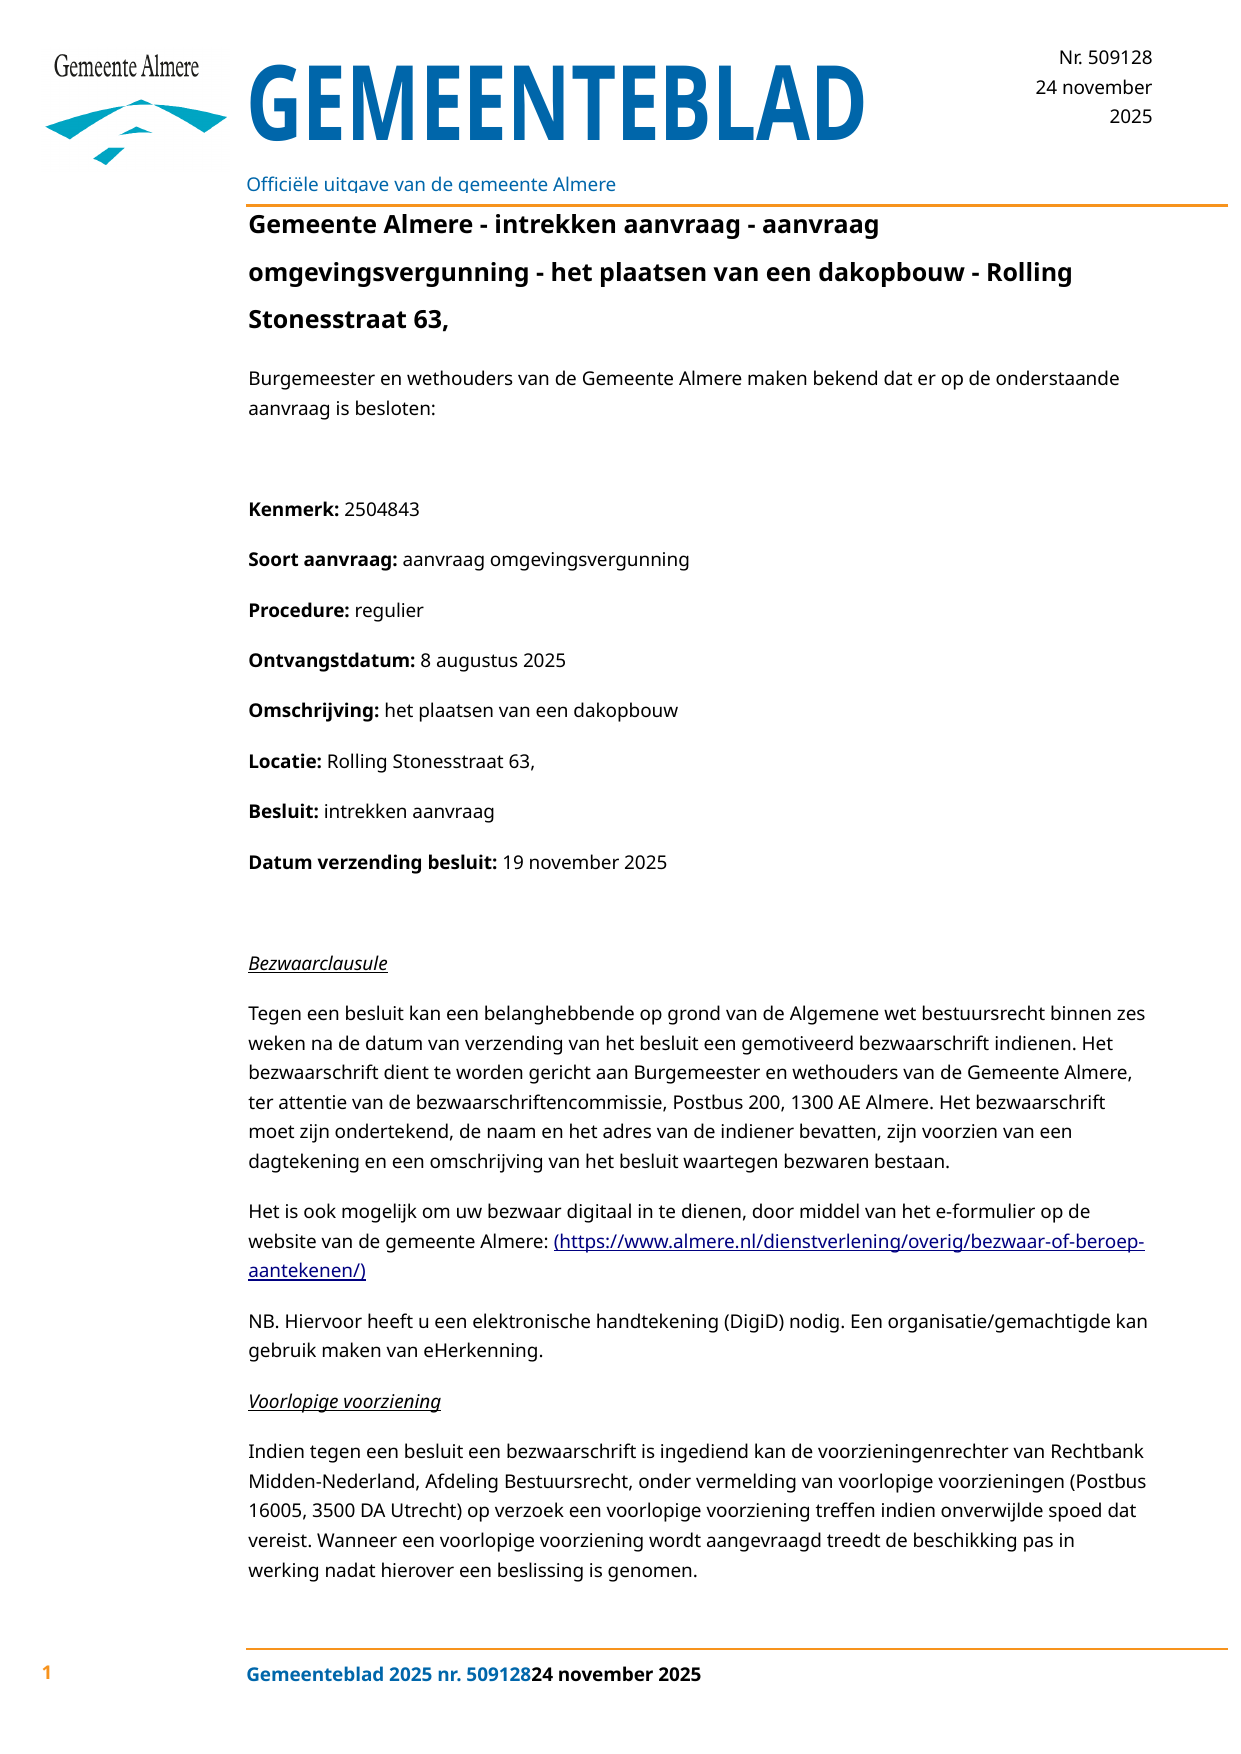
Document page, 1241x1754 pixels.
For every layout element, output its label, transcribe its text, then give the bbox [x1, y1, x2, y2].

text Kenmerk: 2504843 [248, 496, 1152, 522]
text Indien tegen een besluit een bezwaarschrift is ingediend kan de voorzieningenrechter van Rechtbank Midden-Nederland, Afdeling Bestuursrecht, onder vermelding van voorlopige voorzieningen (Postbus 16005, 3500 DA Utrecht) op verzoek een voorlopige voorziening treffen indien onverwijlde spoed dat vereist. Wanneer een voorlopige voorziening wordt aangevraagd treedt de beschikking pas in werking nadat hierover een beslissing is genomen. [248, 1438, 1152, 1582]
text Het is ook mogelijk om uw bezwaar digitaal in te dienen, door middel van het e-formulier op de website van de gemeente Almere: (https://www.almere.nl/dienstverlening/overig/bezwaar-of-beroep-aantekenen/) [248, 1198, 1152, 1283]
text Soort aanvraag: aanvraag omgevingsvergunning [248, 546, 1152, 572]
text Procedure: regulier [248, 597, 1152, 622]
text Gemeente Almere - intrekken aanvraag - aanvraag omgevingsvergunning - het plaatsen van een dakopbouw - Rolling Stonesstraat 63, [248, 207, 1152, 336]
picture [41, 47, 231, 172]
text Besluit: intrekken aanvraag [248, 798, 1152, 824]
text Locatie: Rolling Stonesstraat 63, [248, 748, 1152, 774]
text Ontvangstdatum: 8 augustus 2025 [248, 647, 1152, 673]
text NB. Hiervoor heeft u een elektronische handtekening (DigiD) nodig. Een organisatie/gemachtigde kan gebruik maken van eHerkenning. [248, 1308, 1152, 1363]
text Burgemeester en wethouders van de Gemeente Almere maken bekend dat er op de onderstaande aanvraag is besloten: [248, 366, 1152, 421]
text Datum verzending besluit: 19 november 2025 [248, 849, 1152, 874]
text Bezwaarclausule [248, 950, 1152, 975]
text Omschrijving: het plaatsen van een dakopbouw [248, 698, 1152, 723]
text Voorlopige voorziening [248, 1388, 1152, 1414]
text Tegen een besluit kan een belanghebbende op grond van de Algemene wet bestuursrecht binnen zes weken na de datum van verzending van het besluit een gemotiveerd bezwaarschrift indienen. Het bezwaarschrift dient te worden gericht aan Burgemeester en wethouders van de Gemeente Almere, ter attentie van de bezwaarschriftencommissie, Postbus 200, 1300 AE Almere. Het bezwaarschrift moet zijn ondertekend, de naam en het adres van de indiener bevatten, zijn voorzien van een dagtekening en een omschrijving van het besluit waartegen bezwaren bestaan. [248, 1000, 1152, 1174]
